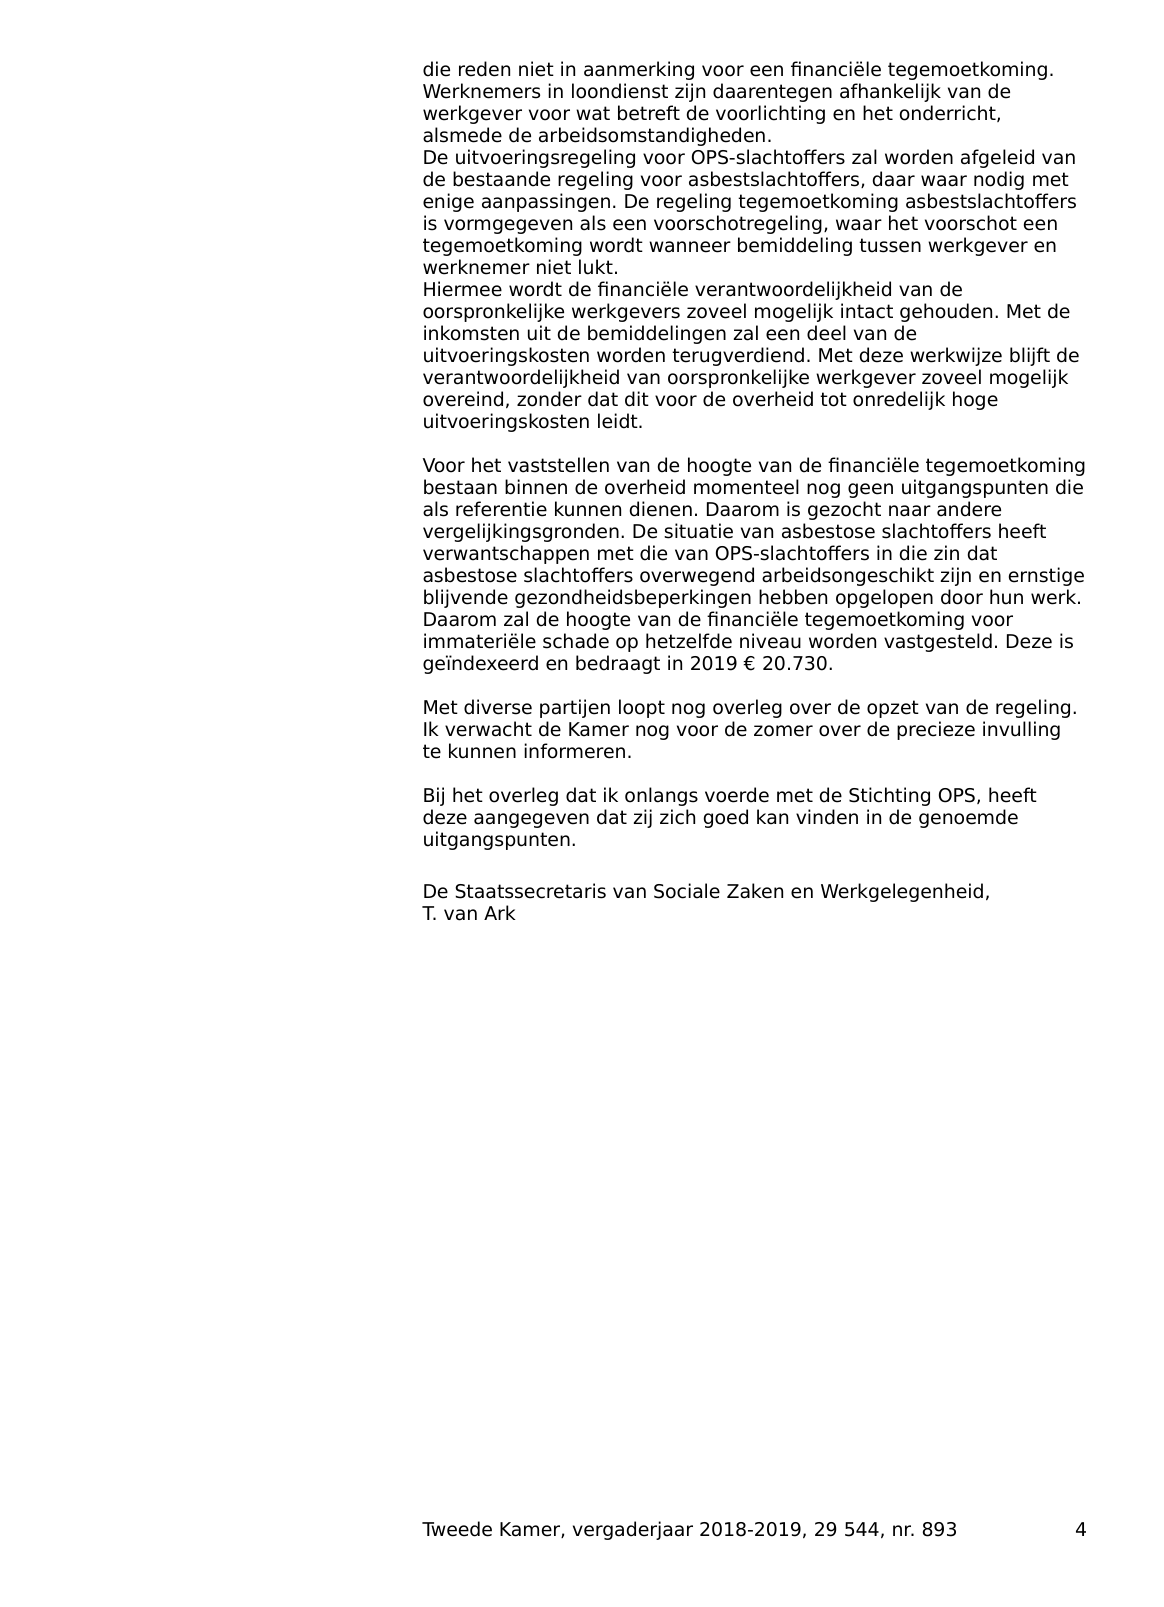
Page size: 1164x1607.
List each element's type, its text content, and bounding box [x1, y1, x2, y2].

text De Staatssecretaris van Sociale Zaken en Werkgelegenheid, T. van Ark [422, 881, 1087, 925]
text Met diverse partijen loopt nog overleg over de opzet van de regeling. Ik verwacht de Kamer nog voor de zomer over de precieze invulling te kunnen informeren. [422, 697, 1087, 763]
text De uitvoeringsregeling voor OPS-slachtoffers zal worden afgeleid van de bestaande regeling voor asbestslachtoffers, daar waar nodig met enige aanpassingen. De regeling tegemoetkoming asbestslachtoffers is vormgegeven als een voorschotregeling, waar het voorschot een tegemoetkoming wordt wanneer bemiddeling tussen werkgever en werknemer niet lukt. [422, 147, 1087, 279]
text die reden niet in aanmerking voor een financiële tegemoetkoming. Werknemers in loondienst zijn daarentegen afhankelijk van de werkgever voor wat betreft de voorlichting en het onderricht, alsmede de arbeidsomstandigheden. [422, 59, 1087, 147]
text Voor het vaststellen van de hoogte van de financiële tegemoetkoming bestaan binnen de overheid momenteel nog geen uitgangspunten die als referentie kunnen dienen. Daarom is gezocht naar andere vergelijkingsgronden. De situatie van asbestose slachtoffers heeft verwantschappen met die van OPS-slachtoffers in die zin dat asbestose slachtoffers overwegend arbeidsongeschikt zijn en ernstige blijvende gezondheidsbeperkingen hebben opgelopen door hun werk. Daarom zal de hoogte van de financiële tegemoetkoming voor immateriële schade op hetzelfde niveau worden vastgesteld. Deze is geïndexeerd en bedraagt in 2019 € 20.730. [422, 455, 1087, 675]
text Hiermee wordt de financiële verantwoordelijkheid van de oorspronkelijke werkgevers zoveel mogelijk intact gehouden. Met de inkomsten uit de bemiddelingen zal een deel van de uitvoeringskosten worden terugverdiend. Met deze werkwijze blijft de verantwoordelijkheid van oorspronkelijke werkgever zoveel mogelijk overeind, zonder dat dit voor de overheid tot onredelijk hoge uitvoeringskosten leidt. [422, 279, 1087, 433]
text Bij het overleg dat ik onlangs voerde met de Stichting OPS, heeft deze aangegeven dat zij zich goed kan vinden in de genoemde uitgangspunten. [422, 785, 1087, 851]
